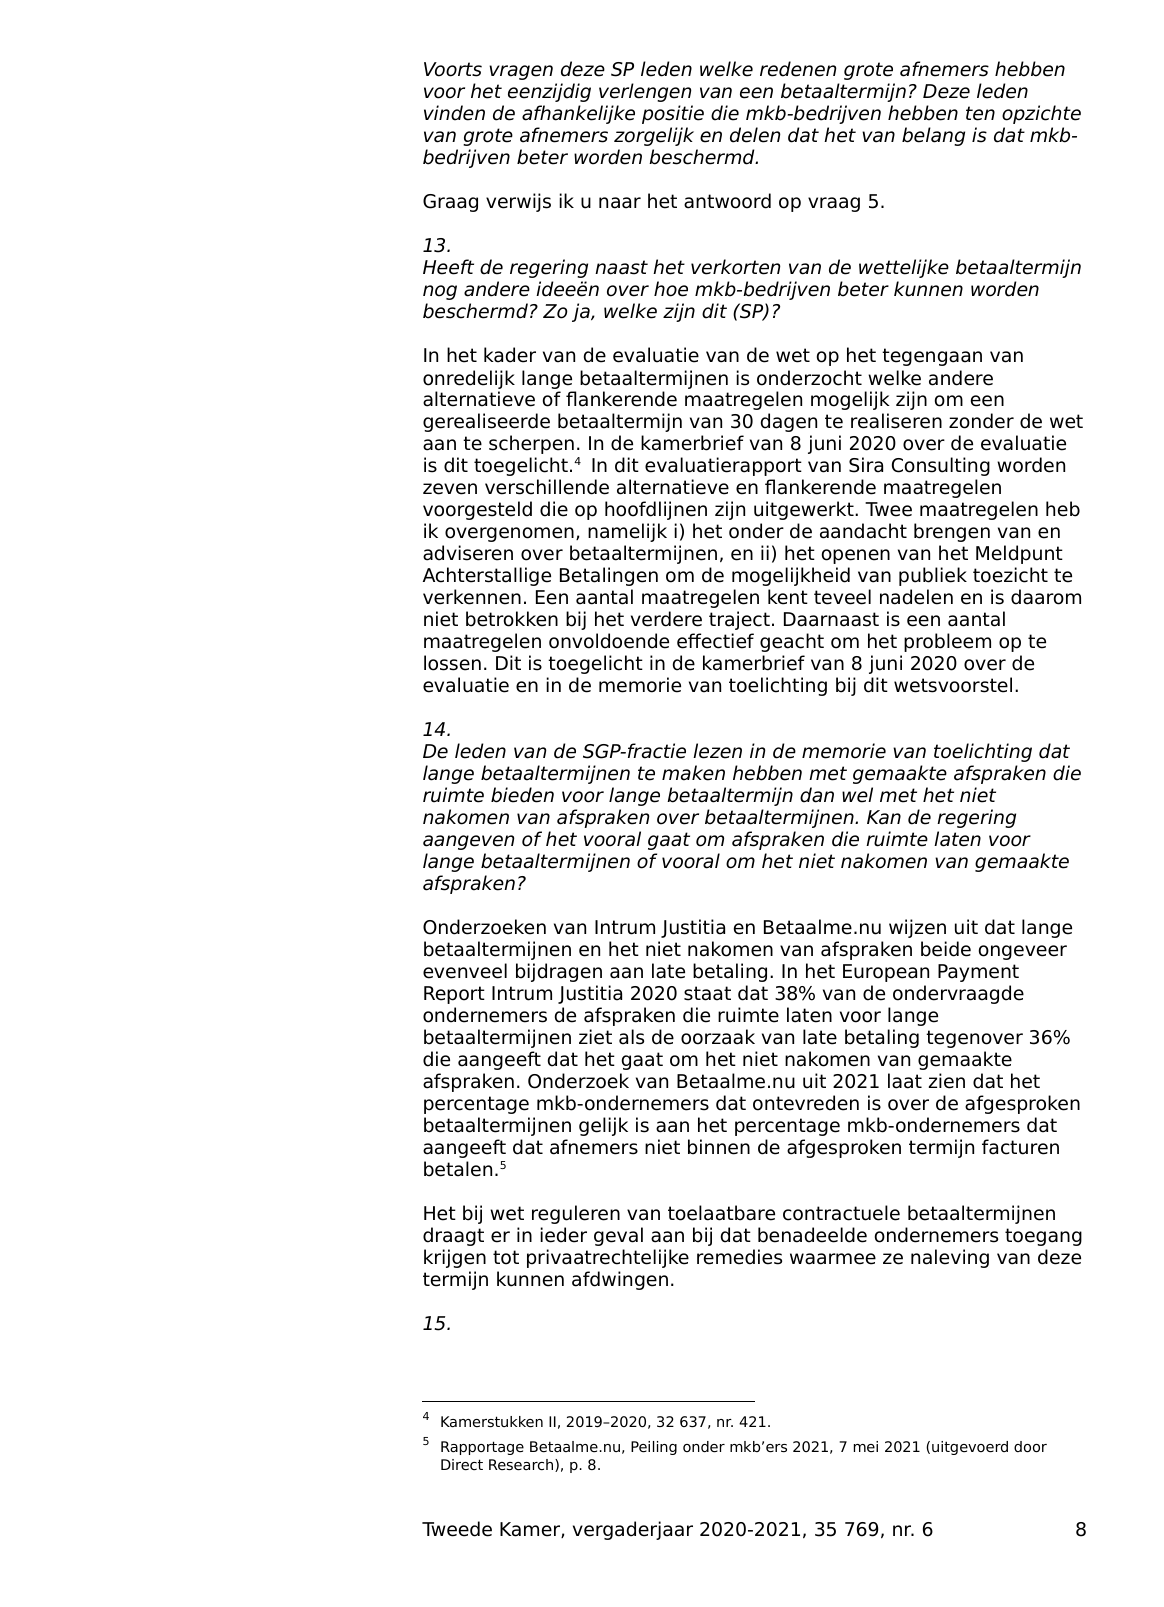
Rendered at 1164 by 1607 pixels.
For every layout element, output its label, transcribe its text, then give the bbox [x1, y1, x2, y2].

text 14. [422, 719, 1087, 741]
text Kamerstukken II, 2019–2020, 32 637, nr. 421. [422, 1410, 1087, 1432]
text In het kader van de evaluatie van de wet op het tegengaan van onredelijk lange betaaltermijnen is onderzocht welke andere alternatieve of flankerende maatregelen mogelijk zijn om een gerealiseerde betaaltermijn van 30 dagen te realiseren zonder de wet aan te scherpen. In de kamerbrief van 8 juni 2020 over de evaluatie is dit toegelicht. In dit evaluatierapport van Sira Consulting worden zeven verschillende alternatieve en flankerende maatregelen voorgesteld die op hoofdlijnen zijn uitgewerkt. Twee maatregelen heb ik overgenomen, namelijk i) het onder de aandacht brengen van en adviseren over betaaltermijnen, en ii) het openen van het Meldpunt Achterstallige Betalingen om de mogelijkheid van publiek toezicht te verkennen. Een aantal maatregelen kent teveel nadelen en is daarom niet betrokken bij het verdere traject. Daarnaast is een aantal maatregelen onvoldoende effectief geacht om het probleem op te lossen. Dit is toegelicht in de kamerbrief van 8 juni 2020 over de evaluatie en in de memorie van toelichting bij dit wetsvoorstel. [422, 345, 1087, 697]
text De leden van de SGP-fractie lezen in de memorie van toelichting dat lange betaaltermijnen te maken hebben met gemaakte afspraken die ruimte bieden voor lange betaaltermijn dan wel met het niet nakomen van afspraken over betaaltermijnen. Kan de regering aangeven of het vooral gaat om afspraken die ruimte laten voor lange betaaltermijnen of vooral om het niet nakomen van gemaakte afspraken? [422, 741, 1087, 895]
text Heeft de regering naast het verkorten van de wettelijke betaaltermijn nog andere ideeën over hoe mkb-bedrijven beter kunnen worden beschermd? Zo ja, welke zijn dit (SP)? [422, 257, 1087, 323]
text 13. [422, 235, 1087, 257]
text Het bij wet reguleren van toelaatbare contractuele betaaltermijnen draagt er in ieder geval aan bij dat benadeelde ondernemers toegang krijgen tot privaatrechtelijke remedies waarmee ze naleving van deze termijn kunnen afdwingen. [422, 1203, 1087, 1291]
text Graag verwijs ik u naar het antwoord op vraag 5. [422, 191, 1087, 213]
text Voorts vragen deze SP leden welke redenen grote afnemers hebben voor het eenzijdig verlengen van een betaaltermijn? Deze leden vinden de afhankelijke positie die mkb-bedrijven hebben ten opzichte van grote afnemers zorgelijk en delen dat het van belang is dat mkb-bedrijven beter worden beschermd. [422, 59, 1087, 169]
text Onderzoeken van Intrum Justitia en Betaalme.nu wijzen uit dat lange betaaltermijnen en het niet nakomen van afspraken beide ongeveer evenveel bijdragen aan late betaling. In het European Payment Report Intrum Justitia 2020 staat dat 38% van de ondervraagde ondernemers de afspraken die ruimte laten voor lange betaaltermijnen ziet als de oorzaak van late betaling tegenover 36% die aangeeft dat het gaat om het niet nakomen van gemaakte afspraken. Onderzoek van Betaalme.nu uit 2021 laat zien dat het percentage mkb-ondernemers dat ontevreden is over de afgesproken betaaltermijnen gelijk is aan het percentage mkb-ondernemers dat aangeeft dat afnemers niet binnen de afgesproken termijn facturen betalen. [422, 917, 1087, 1181]
text Rapportage Betaalme.nu, Peiling onder mkb’ers 2021, 7 mei 2021 (uitgevoerd door Direct Research), p. 8. [422, 1435, 1087, 1474]
text 15. [422, 1313, 1087, 1335]
